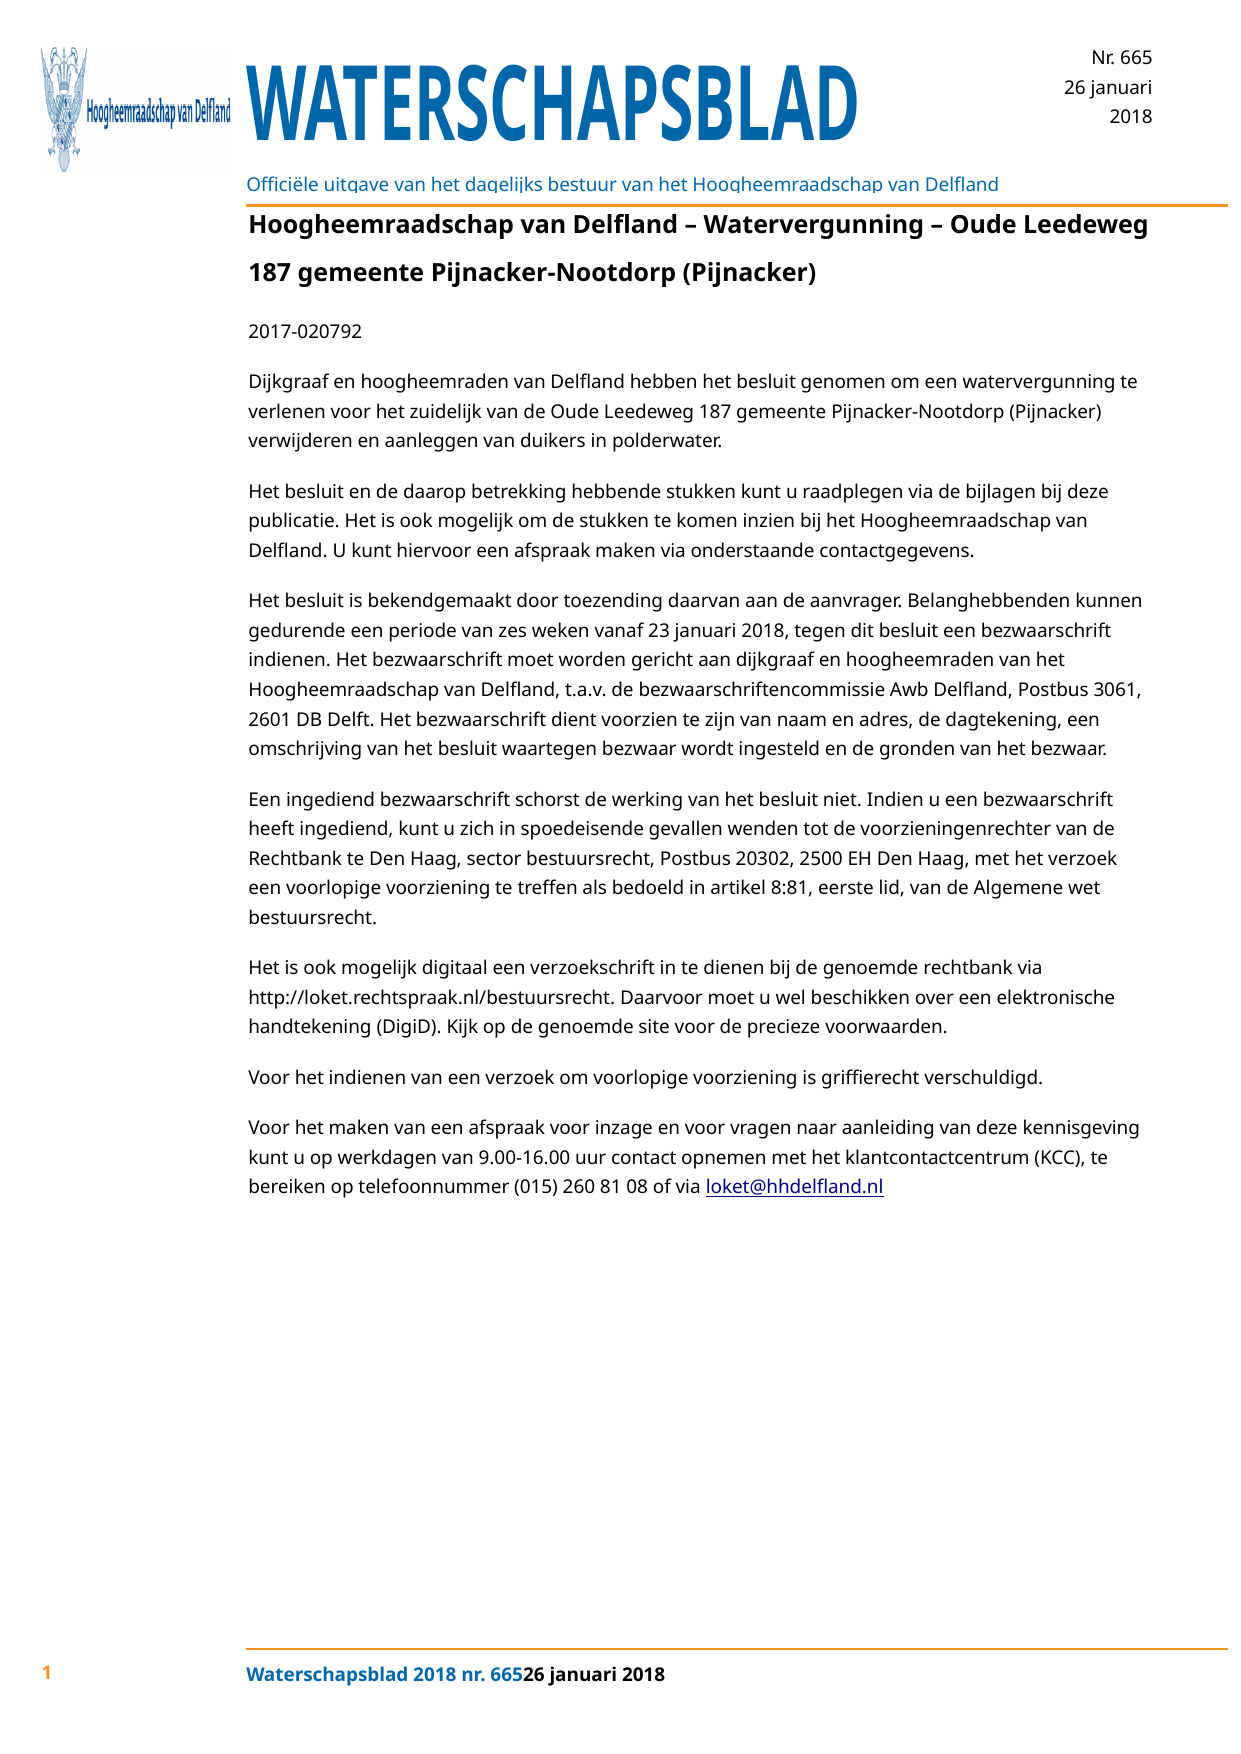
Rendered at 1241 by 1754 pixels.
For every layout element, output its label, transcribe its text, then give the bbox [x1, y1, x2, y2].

text Dijkgraaf en hoogheemraden van Delfland hebben het besluit genomen om een watervergunning te verlenen voor het zuidelijk van de Oude Leedeweg 187 gemeente Pijnacker-Nootdorp (Pijnacker) verwijderen en aanleggen van duikers in polderwater. [248, 368, 1152, 453]
picture [41, 47, 231, 172]
text Een ingediend bezwaarschrift schorst de werking van het besluit niet. Indien u een bezwaarschrift heeft ingediend, kunt u zich in spoedeisende gevallen wenden tot de voorzieningenrechter van de Rechtbank te Den Haag, sector bestuursrecht, Postbus 20302, 2500 EH Den Haag, met het verzoek een voorlopige voorziening te treffen als bedoeld in artikel 8:81, eerste lid, van de Algemene wet bestuursrecht. [248, 786, 1152, 930]
text Het is ook mogelijk digitaal een verzoekschrift in te dienen bij de genoemde rechtbank via http://loket.rechtspraak.nl/bestuursrecht. Daarvoor moet u wel beschikken over een elektronische handtekening (DigiD). Kijk op de genoemde site voor de precieze voorwaarden. [248, 954, 1152, 1039]
text Het besluit en de daarop betrekking hebbende stukken kunt u raadplegen via de bijlagen bij deze publicatie. Het is ook mogelijk om de stukken te komen inzien bij het Hoogheemraadschap van Delfland. U kunt hiervoor een afspraak maken via onderstaande contactgegevens. [248, 478, 1152, 563]
text 2017-020792 [248, 318, 1152, 344]
text Hoogheemraadschap van Delfland – Watervergunning – Oude Leedeweg 187 gemeente Pijnacker-Nootdorp (Pijnacker) [248, 207, 1152, 288]
text Het besluit is bekendgemaakt door toezending daarvan aan de aanvrager. Belanghebbenden kunnen gedurende een periode van zes weken vanaf 23 januari 2018, tegen dit besluit een bezwaarschrift indienen. Het bezwaarschrift moet worden gericht aan dijkgraaf en hoogheemraden van het Hoogheemraadschap van Delfland, t.a.v. de bezwaarschriftencommissie Awb Delfland, Postbus 3061, 2601 DB Delft. Het bezwaarschrift dient voorzien te zijn van naam en adres, de dagtekening, een omschrijving van het besluit waartegen bezwaar wordt ingesteld en de gronden van het bezwaar. [248, 587, 1152, 761]
text Voor het indienen van een verzoek om voorlopige voorziening is griffierecht verschuldigd. [248, 1064, 1152, 1090]
text Voor het maken van een afspraak voor inzage en voor vragen naar aanleiding van deze kennisgeving kunt u op werkdagen van 9.00-16.00 uur contact opnemen met het klantcontactcentrum (KCC), te bereiken op telefoonnummer (015) 260 81 08 of via loket@hhdelfland.nl [248, 1114, 1152, 1199]
